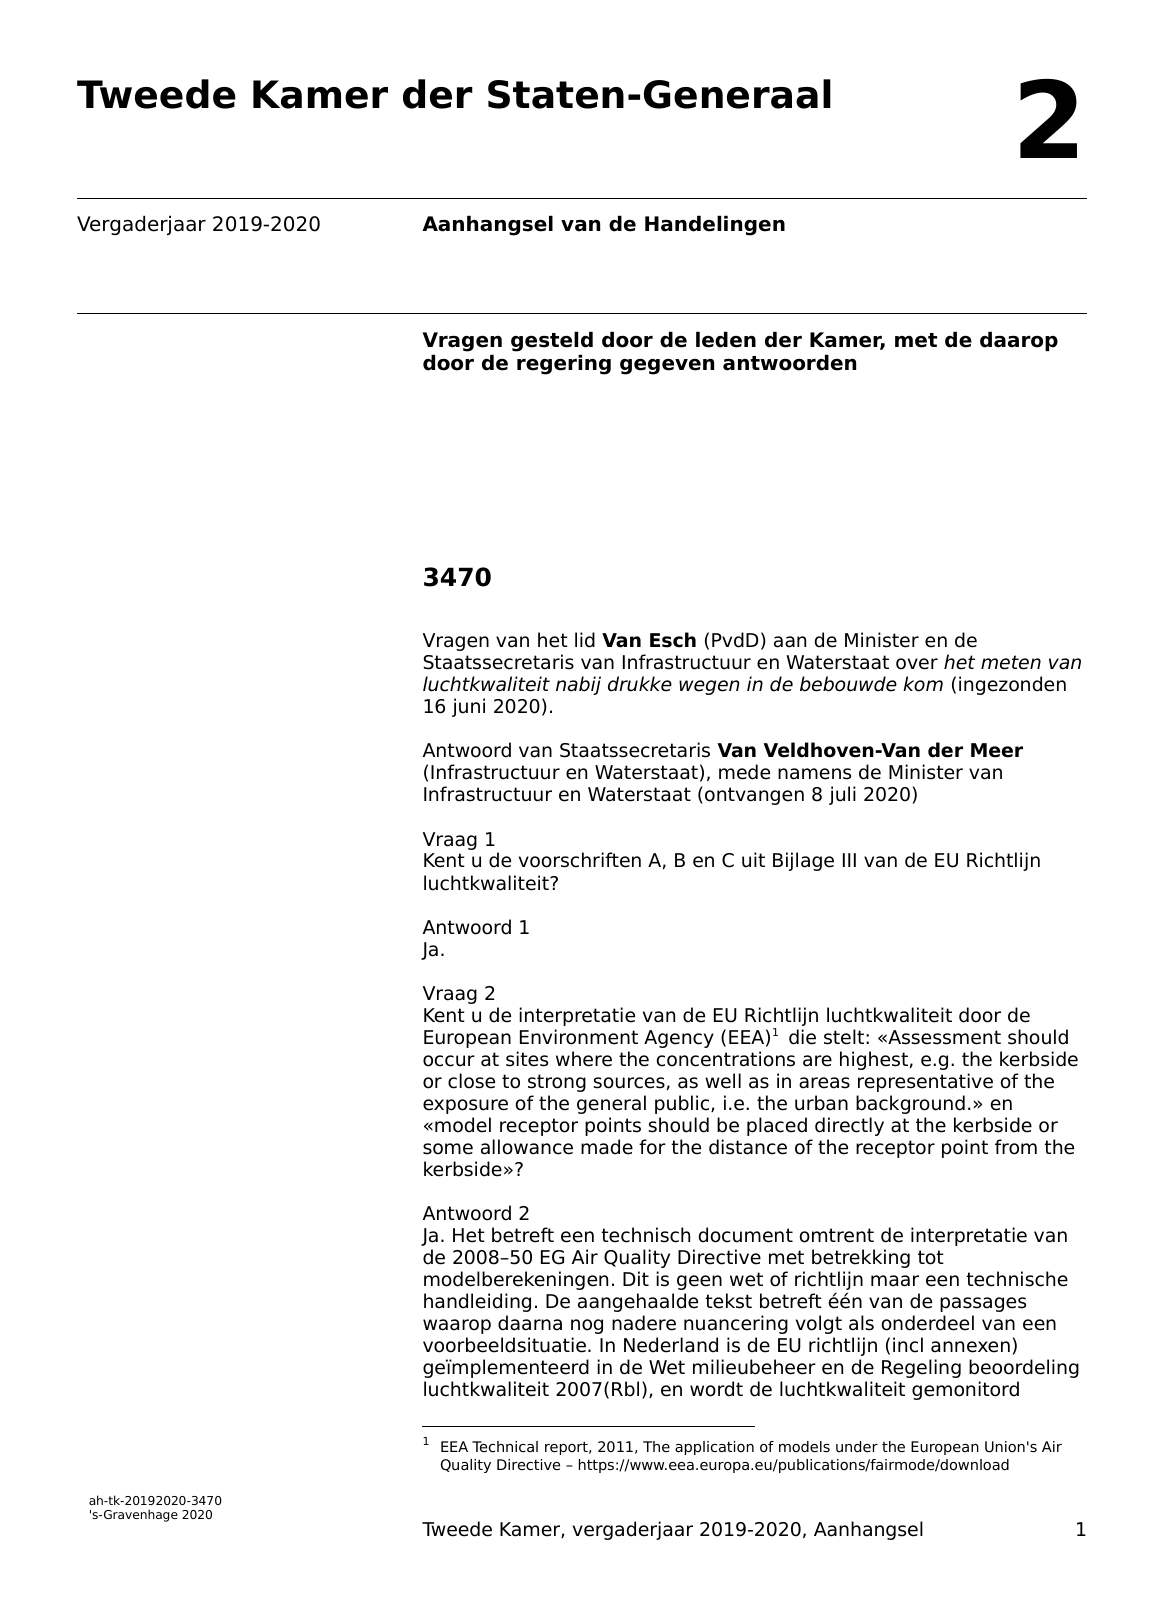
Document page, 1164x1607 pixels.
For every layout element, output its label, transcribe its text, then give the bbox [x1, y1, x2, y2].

text Ja. [422, 938, 1087, 961]
text ah-tk-20192020-3470 [88, 1494, 323, 1508]
text Kent u de interpretatie van de EU Richtlijn luchtkwaliteit door de European Environment Agency (EEA) die stelt: «Assessment should occur at sites where the concentrations are highest, e.g. the kerbside or close to strong sources, as well as in areas representative of the exposure of the general public, i.e. the urban background.» en «model receptor points should be placed directly at the kerbside or some allowance made for the distance of the receptor point from the kerbside»? [422, 1005, 1087, 1181]
text Vraag 2 [422, 983, 1087, 1005]
table_header Tweede Kamer der Staten-Generaal [77, 59, 886, 198]
text Vragen van het lid Van Esch (PvdD) aan de Minister en de Staatssecretaris van Infrastructuur en Waterstaat over het meten van luchtkwaliteit nabij drukke wegen in de bebouwde kom (ingezonden 16 juni 2020). [422, 630, 1087, 718]
text Antwoord 2 [422, 1203, 1087, 1225]
text Ja. Het betreft een technisch document omtrent de interpretatie van de 2008–50 EG Air Quality Directive met betrekking tot modelberekeningen. Dit is geen wet of richtlijn maar een technische handleiding. De aangehaalde tekst betreft één van de passages waarop daarna nog nadere nuancering volgt als onderdeel van een voorbeeldsituatie. In Nederland is de EU richtlijn (incl annexen) geïmplementeerd in de Wet milieubeheer en de Regeling beoordeling luchtkwaliteit 2007(Rbl), en wordt de luchtkwaliteit gemonitord [422, 1225, 1087, 1401]
text Kent u de voorschriften A, B en C uit Bijlage III van de EU Richtlijn luchtkwaliteit? [422, 850, 1087, 894]
table_cell [77, 314, 422, 375]
text Antwoord 1 [422, 917, 1087, 938]
text Vraag 1 [422, 828, 1087, 850]
table_header 2 [886, 59, 1087, 198]
table_cell Vergaderjaar 2019-2020 [77, 199, 422, 313]
text EEA Technical report, 2011, The application of models under the European Union's Air Quality Directive – https://www.eea.europa.eu/publications/fairmode/download [422, 1435, 1087, 1474]
text 3470 [422, 563, 1087, 592]
table_cell Aanhangsel van de Handelingen [422, 199, 1087, 313]
text 's-Gravenhage 2020 [88, 1508, 323, 1522]
text Antwoord van Staatssecretaris Van Veldhoven-Van der Meer (Infrastructuur en Waterstaat), mede namens de Minister van Infrastructuur en Waterstaat (ontvangen 8 juli 2020) [422, 740, 1087, 806]
table_cell Vragen gesteld door de leden der Kamer, met de daarop door de regering gegeven antwoorden [422, 314, 1087, 375]
